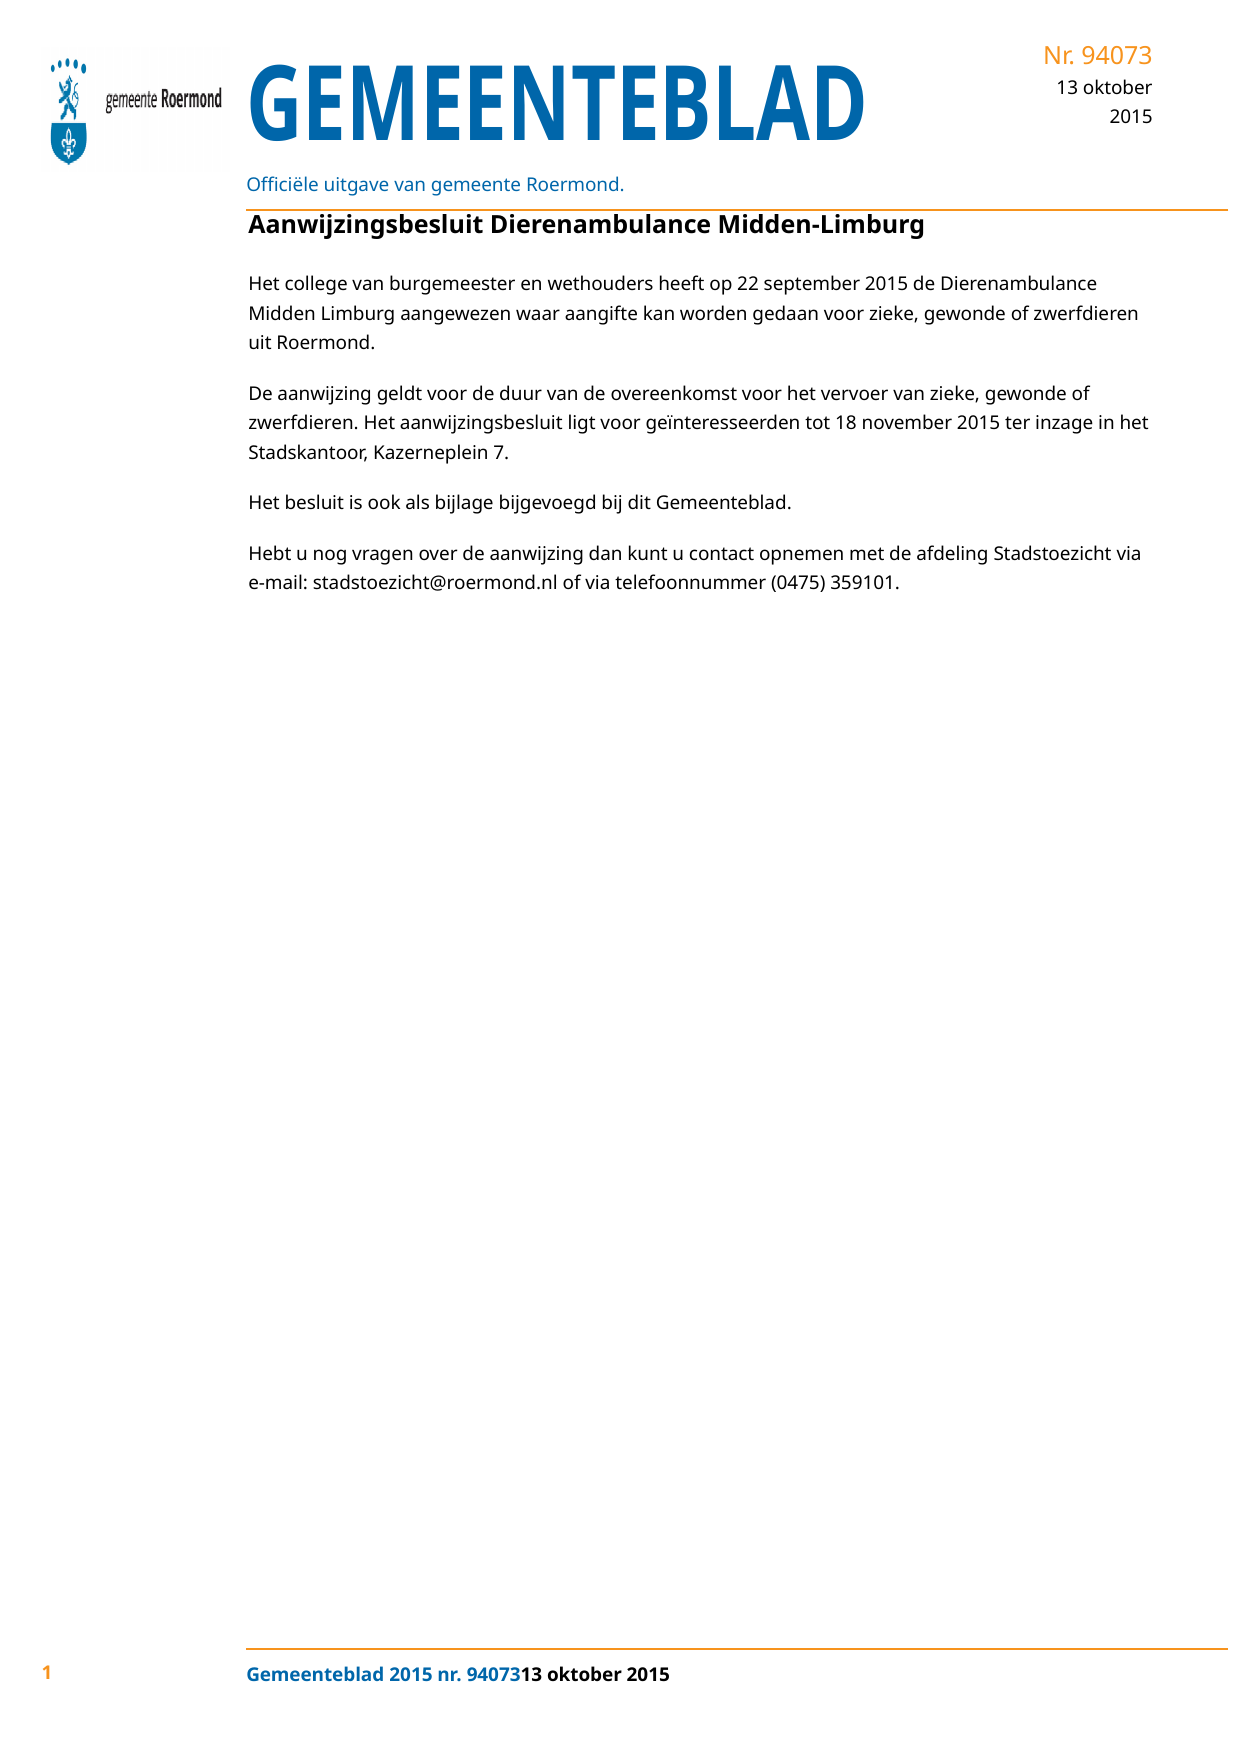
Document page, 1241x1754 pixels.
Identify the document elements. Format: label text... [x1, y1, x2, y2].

picture [41, 47, 231, 172]
text Hebt u nog vragen over de aanwijzing dan kunt u contact opnemen met de afdeling Stadstoezicht via e-mail: stadstoezicht@roermond.nl of via telefoonnummer (0475) 359101. [248, 540, 1152, 595]
text Aanwijzingsbesluit Dierenambulance Midden-Limburg [248, 211, 1152, 241]
text De aanwijzing geldt voor de duur van de overeenkomst voor het vervoer van zieke, gewonde of zwerfdieren. Het aanwijzingsbesluit ligt voor geïnteresseerden tot 18 november 2015 ter inzage in het Stadskantoor, Kazerneplein 7. [248, 380, 1152, 465]
text Het college van burgemeester en wethouders heeft op 22 september 2015 de Dierenambulance Midden Limburg aangewezen waar aangifte kan worden gedaan voor zieke, gewonde of zwerfdieren uit Roermond. [248, 270, 1152, 355]
text Het besluit is ook als bijlage bijgevoegd bij dit Gemeenteblad. [248, 489, 1152, 515]
